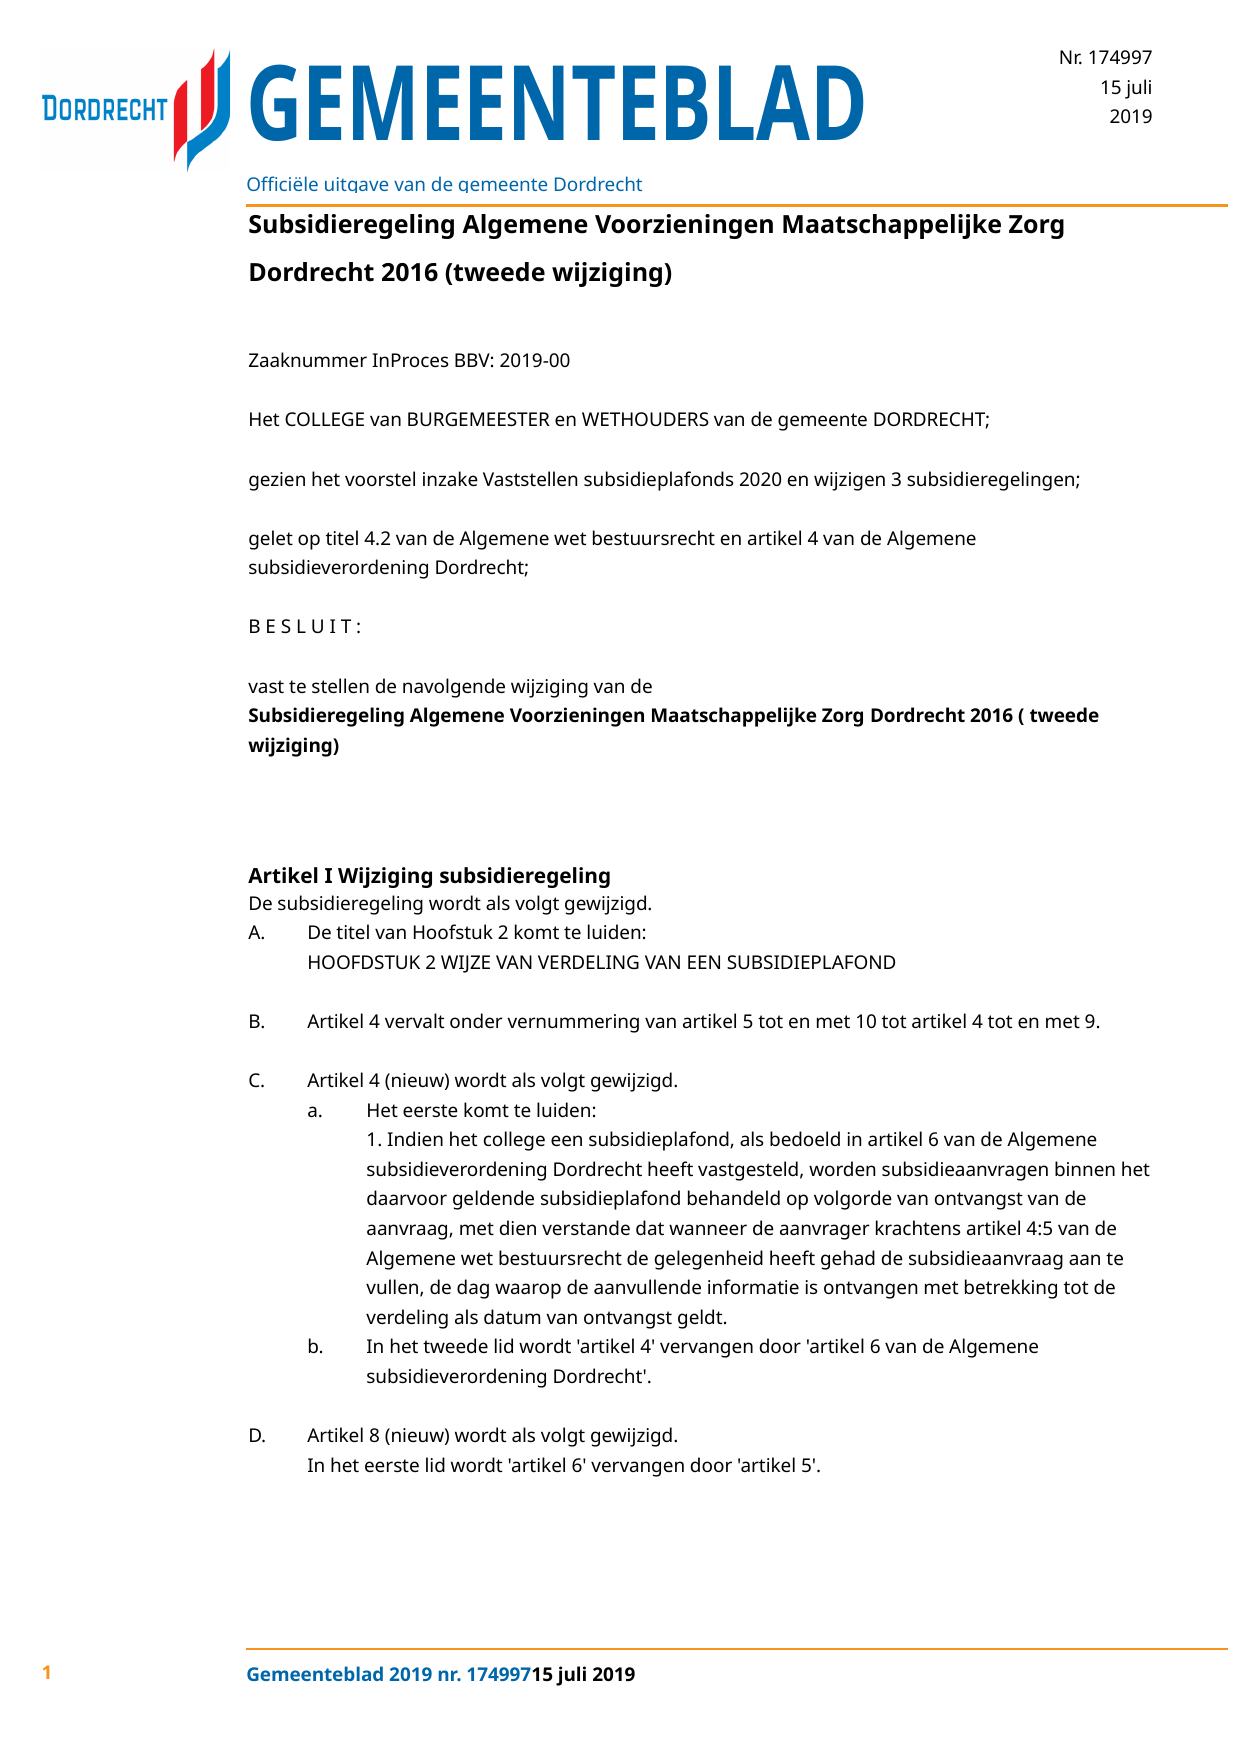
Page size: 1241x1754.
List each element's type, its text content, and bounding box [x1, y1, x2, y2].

text De subsidieregeling wordt als volgt gewijzigd. [248, 890, 1152, 916]
text gezien het voorstel inzake Vaststellen subsidieplafonds 2020 en wijzigen 3 subsidieregelingen; [248, 466, 1152, 492]
text Zaaknummer InProces BBV: 2019-00 [248, 347, 1152, 373]
text Subsidieregeling Algemene Voorzieningen Maatschappelijke Zorg Dordrecht 2016 ( tweede wijziging) [248, 702, 1152, 758]
list 1. Indien het college een subsidieplafond, als bedoeld in artikel 6 van de Algemene subsidieverordening Dordrecht heeft vastgesteld, worden subsidieaanvragen binnen het daarvoor geldende subsidieplafond behandeld op volgorde van ontvangst van de aanvraag, met dien verstande dat wanneer de aanvrager krachtens artikel 4:5 van de Algemene wet bestuursrecht de gelegenheid heeft gehad de subsidieaanvraag aan te vullen, de dag waarop de aanvullende informatie is ontvangen met betrekking tot de verdeling als datum van ontvangst geldt. [307, 1126, 1152, 1330]
list Artikel 8 (nieuw) wordt als volgt gewijzigd. [248, 1422, 1152, 1448]
text Het COLLEGE van BURGEMEESTER en WETHOUDERS van de gemeente DORDRECHT; [248, 407, 1152, 432]
list In het eerste lid wordt 'artikel 6' vervangen door 'artikel 5'. [248, 1452, 1152, 1478]
list Artikel 4 (nieuw) wordt als volgt gewijzigd. [248, 1067, 1152, 1093]
list HOOFDSTUK 2 WIJZE VAN VERDELING VAN EEN SUBSIDIEPLAFOND [248, 949, 1152, 975]
list Artikel 4 vervalt onder vernummering van artikel 5 tot en met 10 tot artikel 4 tot en met 9. [248, 1008, 1152, 1034]
list In het tweede lid wordt 'artikel 4' vervangen door 'artikel 6 van de Algemene subsidieverordening Dordrecht'. [307, 1333, 1152, 1389]
list Het eerste komt te luiden: [307, 1097, 1152, 1123]
text Artikel I Wijziging subsidieregeling [248, 861, 1152, 890]
list De titel van Hoofstuk 2 komt te luiden: [248, 919, 1152, 945]
text vast te stellen de navolgende wijziging van de [248, 673, 1152, 699]
text B E S L U I T : [248, 614, 1152, 639]
picture [41, 47, 231, 172]
text Subsidieregeling Algemene Voorzieningen Maatschappelijke Zorg Dordrecht 2016 (tweede wijziging) [248, 207, 1152, 288]
text gelet op titel 4.2 van de Algemene wet bestuursrecht en artikel 4 van de Algemene subsidieverordening Dordrecht; [248, 525, 1152, 580]
